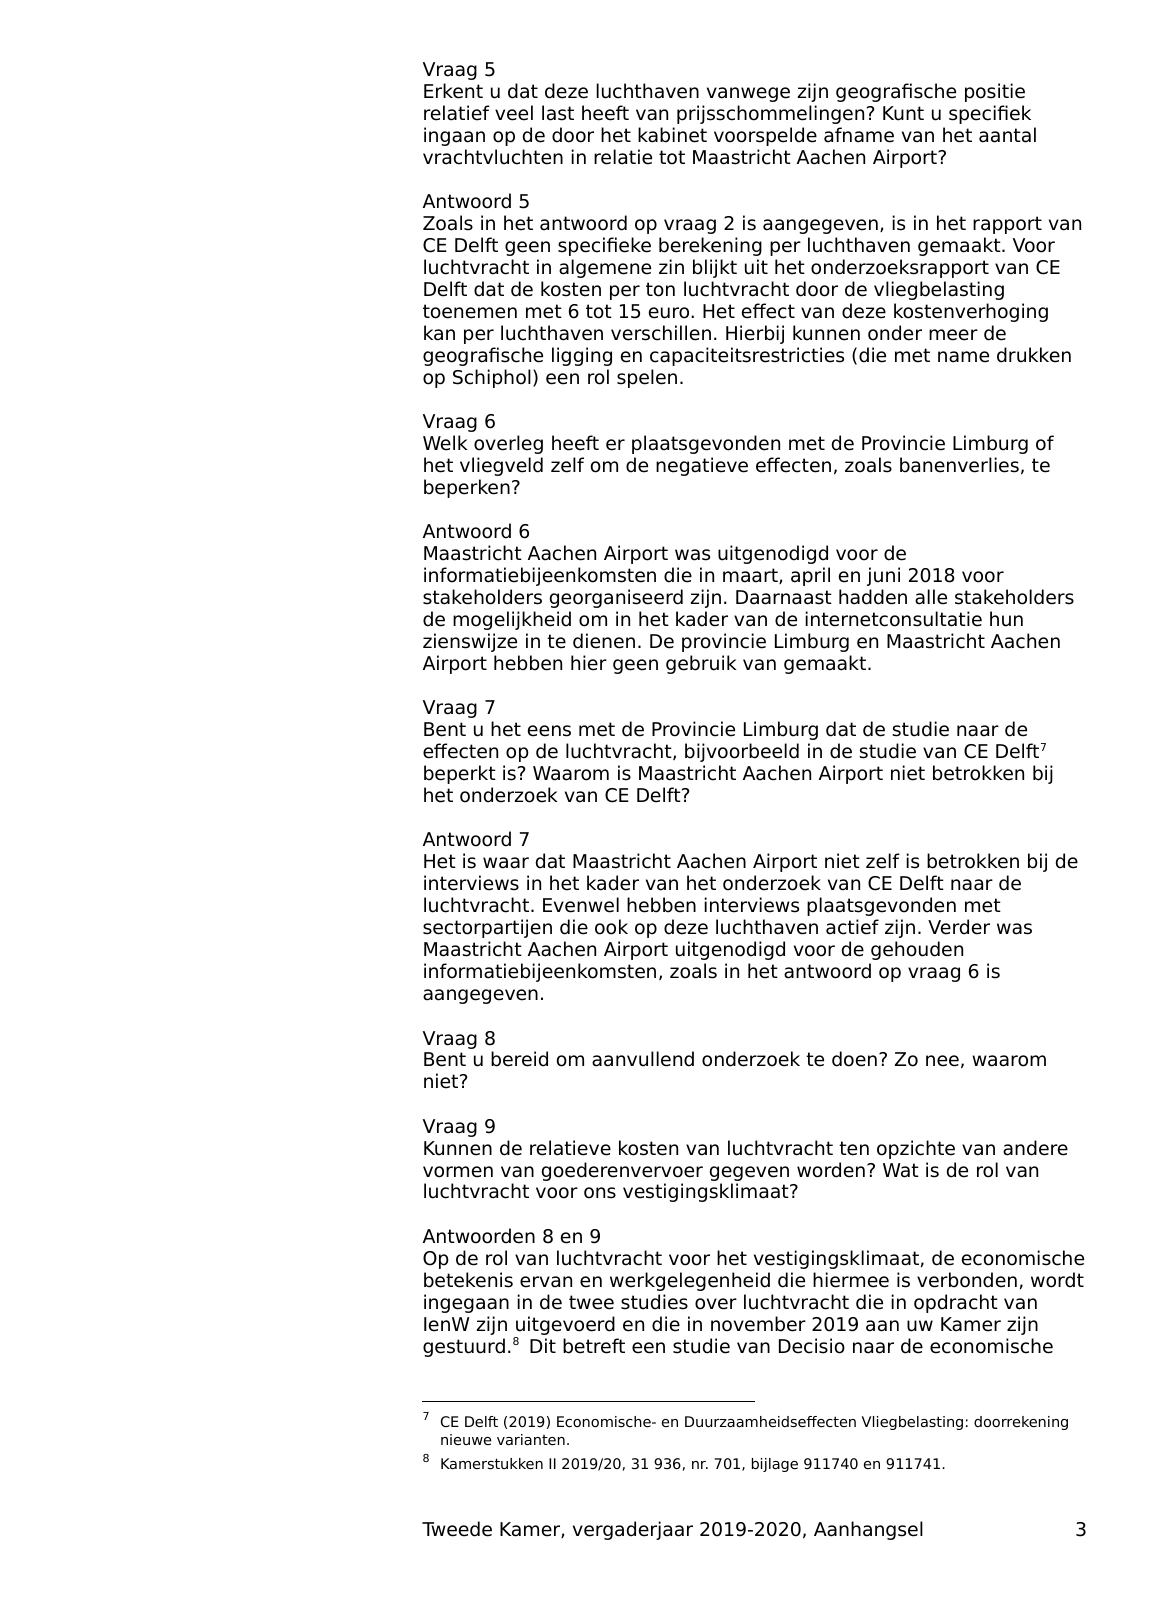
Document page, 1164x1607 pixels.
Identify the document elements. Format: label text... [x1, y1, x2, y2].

text Kamerstukken II 2019/20, 31 936, nr. 701, bijlage 911740 en 911741. [422, 1452, 1087, 1474]
text Vraag 8 [422, 1027, 1087, 1049]
text Antwoorden 8 en 9 [422, 1226, 1087, 1248]
text Antwoord 7 [422, 829, 1087, 851]
text Bent u bereid om aanvullend onderzoek te doen? Zo nee, waarom niet? [422, 1049, 1087, 1093]
text Bent u het eens met de Provincie Limburg dat de studie naar de effecten op de luchtvracht, bijvoorbeeld in de studie van CE Delft beperkt is? Waarom is Maastricht Aachen Airport niet betrokken bij het onderzoek van CE Delft? [422, 719, 1087, 807]
text Op de rol van luchtvracht voor het vestigingsklimaat, de economische betekenis ervan en werkgelegenheid die hiermee is verbonden, wordt ingegaan in de twee studies over luchtvracht die in opdracht van IenW zijn uitgevoerd en die in november 2019 aan uw Kamer zijn gestuurd. Dit betreft een studie van Decisio naar de economische [422, 1248, 1087, 1357]
text Antwoord 6 [422, 521, 1087, 543]
text Het is waar dat Maastricht Aachen Airport niet zelf is betrokken bij de interviews in het kader van het onderzoek van CE Delft naar de luchtvracht. Evenwel hebben interviews plaatsgevonden met sectorpartijen die ook op deze luchthaven actief zijn. Verder was Maastricht Aachen Airport uitgenodigd voor de gehouden informatiebijeenkomsten, zoals in het antwoord op vraag 6 is aangegeven. [422, 851, 1087, 1005]
text Welk overleg heeft er plaatsgevonden met de Provincie Limburg of het vliegveld zelf om de negatieve effecten, zoals banenverlies, te beperken? [422, 433, 1087, 499]
text Vraag 7 [422, 697, 1087, 719]
text Antwoord 5 [422, 191, 1087, 213]
text Kunnen de relatieve kosten van luchtvracht ten opzichte van andere vormen van goederenvervoer gegeven worden? Wat is de rol van luchtvracht voor ons vestigingsklimaat? [422, 1137, 1087, 1203]
text Vraag 5 [422, 59, 1087, 81]
text CE Delft (2019) Economische- en Duurzaamheidseffecten Vliegbelasting: doorrekening nieuwe varianten. [422, 1410, 1087, 1449]
text Maastricht Aachen Airport was uitgenodigd voor de informatiebijeenkomsten die in maart, april en juni 2018 voor stakeholders georganiseerd zijn. Daarnaast hadden alle stakeholders de mogelijkheid om in het kader van de internetconsultatie hun zienswijze in te dienen. De provincie Limburg en Maastricht Aachen Airport hebben hier geen gebruik van gemaakt. [422, 543, 1087, 675]
text Vraag 6 [422, 411, 1087, 433]
text Vraag 9 [422, 1116, 1087, 1137]
text Zoals in het antwoord op vraag 2 is aangegeven, is in het rapport van CE Delft geen specifieke berekening per luchthaven gemaakt. Voor luchtvracht in algemene zin blijkt uit het onderzoeksrapport van CE Delft dat de kosten per ton luchtvracht door de vliegbelasting toenemen met 6 tot 15 euro. Het effect van deze kostenverhoging kan per luchthaven verschillen. Hierbij kunnen onder meer de geografische ligging en capaciteitsrestricties (die met name drukken op Schiphol) een rol spelen. [422, 213, 1087, 389]
text Erkent u dat deze luchthaven vanwege zijn geografische positie relatief veel last heeft van prijsschommelingen? Kunt u specifiek ingaan op de door het kabinet voorspelde afname van het aantal vrachtvluchten in relatie tot Maastricht Aachen Airport? [422, 81, 1087, 169]
